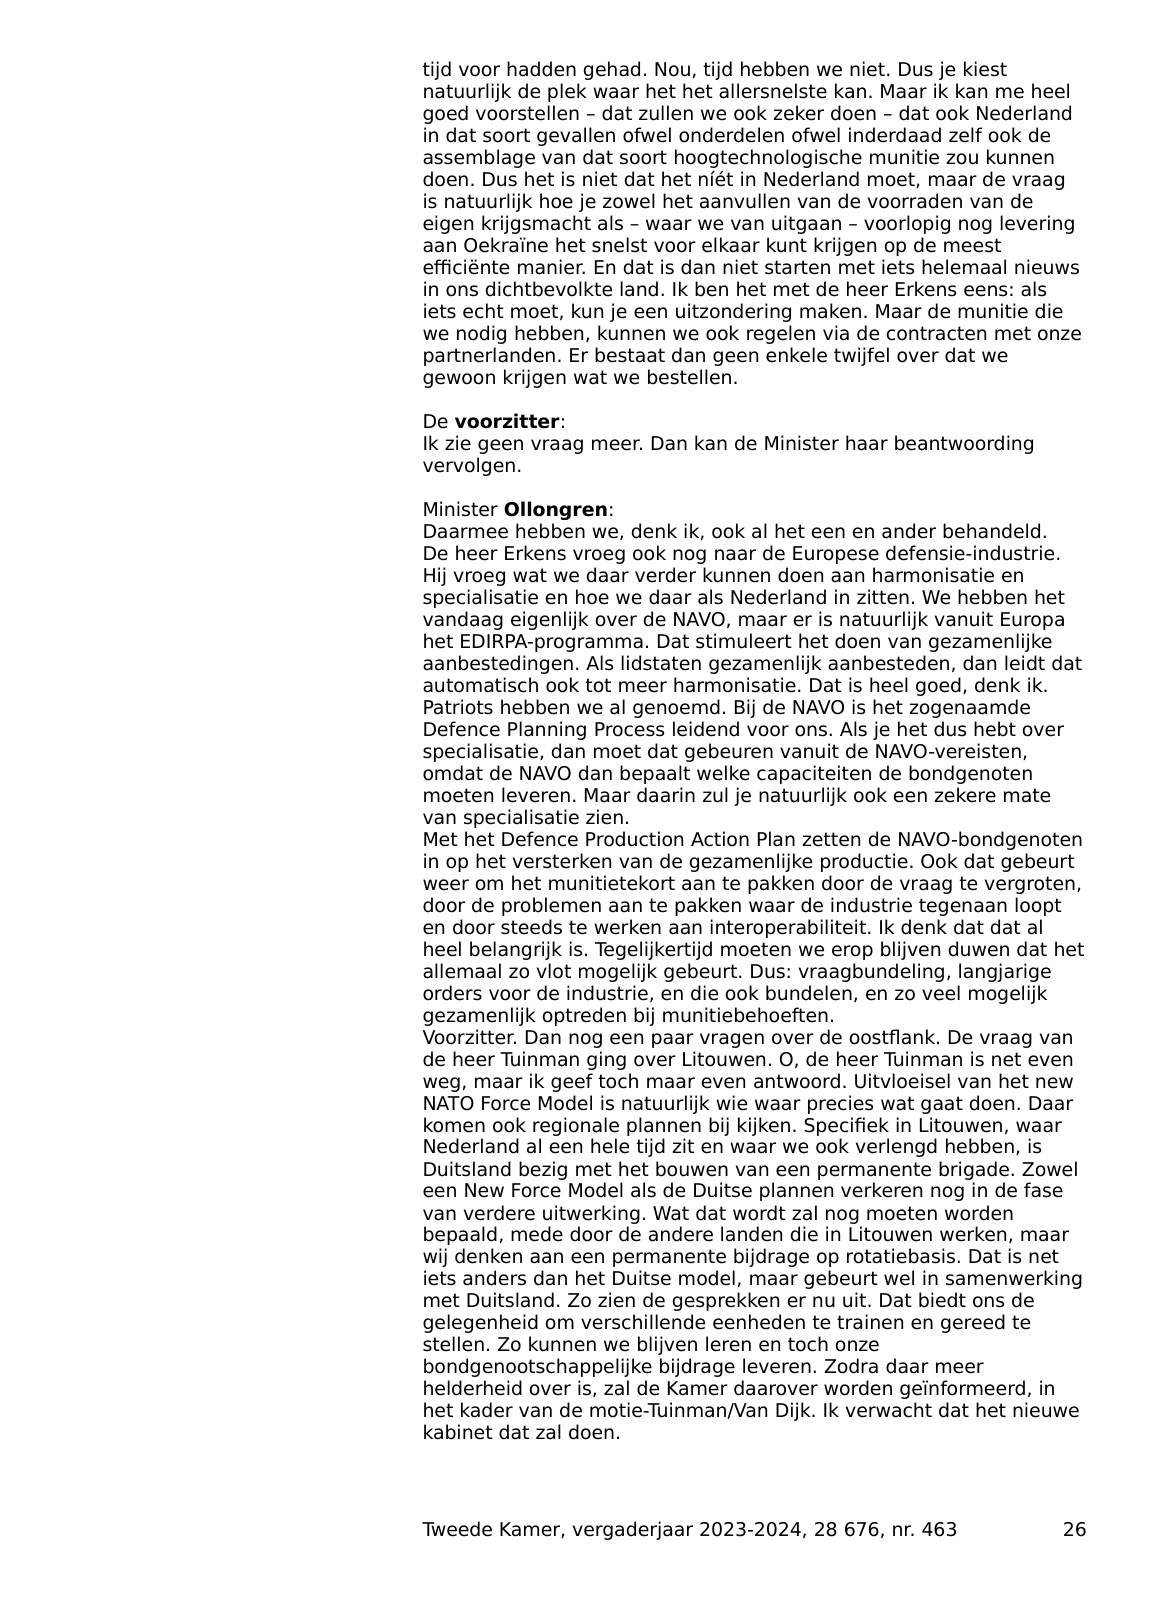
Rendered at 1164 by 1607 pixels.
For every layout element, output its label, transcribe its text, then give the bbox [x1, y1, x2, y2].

text Minister Ollongren: [422, 499, 1087, 521]
text De voorzitter: [422, 411, 1087, 433]
text De heer Erkens vroeg ook nog naar de Europese defensie-industrie. Hij vroeg wat we daar verder kunnen doen aan harmonisatie en specialisatie en hoe we daar als Nederland in zitten. We hebben het vandaag eigenlijk over de NAVO, maar er is natuurlijk vanuit Europa het EDIRPA-programma. Dat stimuleert het doen van gezamenlijke aanbestedingen. Als lidstaten gezamenlijk aanbesteden, dan leidt dat automatisch ook tot meer harmonisatie. Dat is heel goed, denk ik. [422, 543, 1087, 697]
text Voorzitter. Dan nog een paar vragen over de oostflank. De vraag van de heer Tuinman ging over Litouwen. O, de heer Tuinman is net even weg, maar ik geef toch maar even antwoord. Uitvloeisel van het new NATO Force Model is natuurlijk wie waar precies wat gaat doen. Daar komen ook regionale plannen bij kijken. Specifiek in Litouwen, waar Nederland al een hele tijd zit en waar we ook verlengd hebben, is Duitsland bezig met het bouwen van een permanente brigade. Zowel een New Force Model als de Duitse plannen verkeren nog in de fase van verdere uitwerking. Wat dat wordt zal nog moeten worden bepaald, mede door de andere landen die in Litouwen werken, maar wij denken aan een permanente bijdrage op rotatiebasis. Dat is net iets anders dan het Duitse model, maar gebeurt wel in samenwerking met Duitsland. Zo zien de gesprekken er nu uit. Dat biedt ons de gelegenheid om verschillende eenheden te trainen en gereed te stellen. Zo kunnen we blijven leren en toch onze bondgenootschappelijke bijdrage leveren. Zodra daar meer helderheid over is, zal de Kamer daarover worden geïnformeerd, in het kader van de motie-Tuinman/Van Dijk. Ik verwacht dat het nieuwe kabinet dat zal doen. [422, 1027, 1087, 1444]
text Ik zie geen vraag meer. Dan kan de Minister haar beantwoording vervolgen. [422, 433, 1087, 477]
text Met het Defence Production Action Plan zetten de NAVO-bondgenoten in op het versterken van de gezamenlijke productie. Ook dat gebeurt weer om het munitietekort aan te pakken door de vraag te vergroten, door de problemen aan te pakken waar de industrie tegenaan loopt en door steeds te werken aan interoperabiliteit. Ik denk dat dat al heel belangrijk is. Tegelijkertijd moeten we erop blijven duwen dat het allemaal zo vlot mogelijk gebeurt. Dus: vraagbundeling, langjarige orders voor de industrie, en die ook bundelen, en zo veel mogelijk gezamenlijk optreden bij munitiebehoeften. [422, 829, 1087, 1027]
text Patriots hebben we al genoemd. Bij de NAVO is het zogenaamde Defence Planning Process leidend voor ons. Als je het dus hebt over specialisatie, dan moet dat gebeuren vanuit de NAVO-vereisten, omdat de NAVO dan bepaalt welke capaciteiten de bondgenoten moeten leveren. Maar daarin zul je natuurlijk ook een zekere mate van specialisatie zien. [422, 697, 1087, 829]
text Daarmee hebben we, denk ik, ook al het een en ander behandeld. [422, 521, 1087, 543]
text tijd voor hadden gehad. Nou, tijd hebben we niet. Dus je kiest natuurlijk de plek waar het het allersnelste kan. Maar ik kan me heel goed voorstellen – dat zullen we ook zeker doen – dat ook Nederland in dat soort gevallen ofwel onderdelen ofwel inderdaad zelf ook de assemblage van dat soort hoogtechnologische munitie zou kunnen doen. Dus het is niet dat het níét in Nederland moet, maar de vraag is natuurlijk hoe je zowel het aanvullen van de voorraden van de eigen krijgsmacht als – waar we van uitgaan – voorlopig nog levering aan Oekraïne het snelst voor elkaar kunt krijgen op de meest efficiënte manier. En dat is dan niet starten met iets helemaal nieuws in ons dichtbevolkte land. Ik ben het met de heer Erkens eens: als iets echt moet, kun je een uitzondering maken. Maar de munitie die we nodig hebben, kunnen we ook regelen via de contracten met onze partnerlanden. Er bestaat dan geen enkele twijfel over dat we gewoon krijgen wat we bestellen. [422, 59, 1087, 389]
